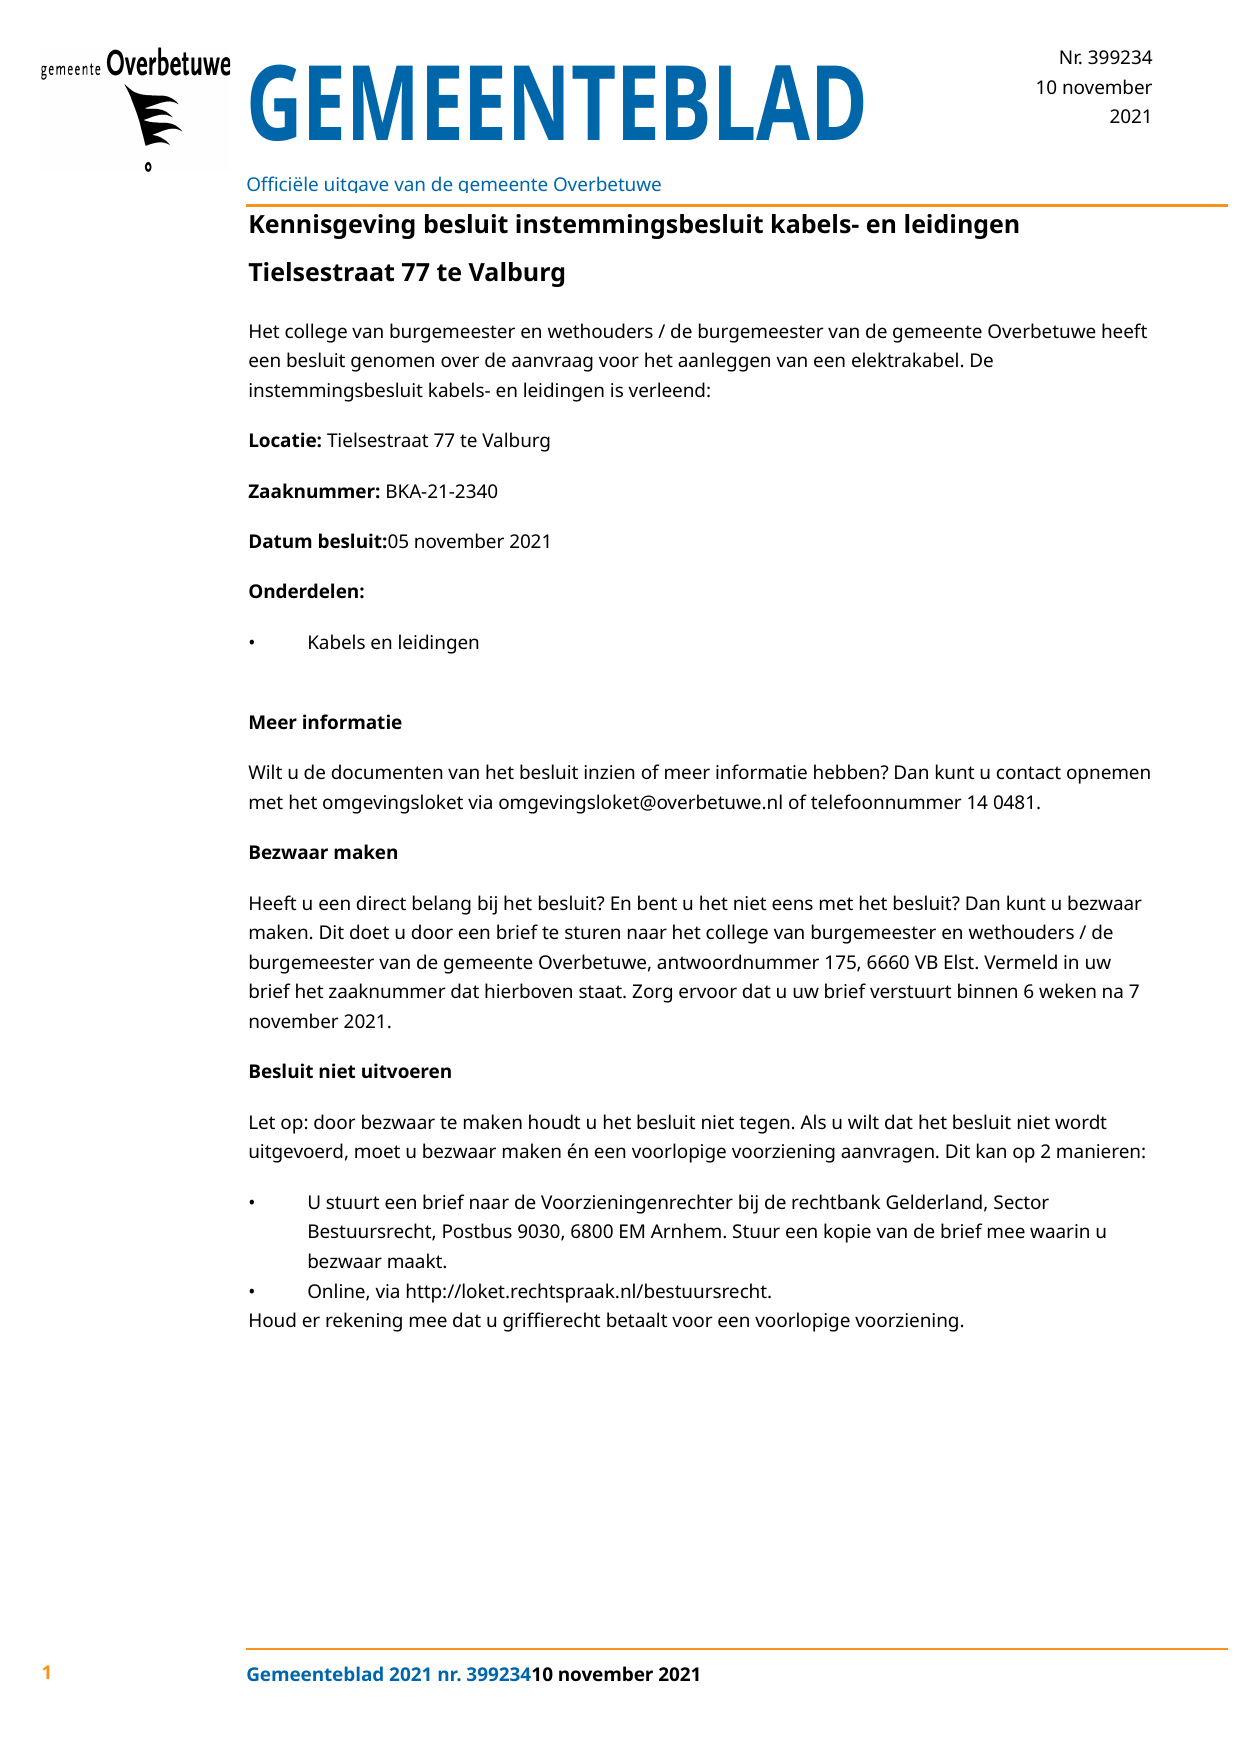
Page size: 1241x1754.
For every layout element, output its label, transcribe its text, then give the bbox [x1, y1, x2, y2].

text Let op: door bezwaar te maken houdt u het besluit niet tegen. Als u wilt dat het besluit niet wordt uitgevoerd, moet u bezwaar maken én een voorlopige voorziening aanvragen. Dit kan op 2 manieren: [248, 1109, 1152, 1164]
text Bezwaar maken [248, 839, 1152, 865]
list Kabels en leidingen [248, 629, 1152, 655]
text Locatie: Tielsestraat 77 te Valburg [248, 427, 1152, 453]
text Datum besluit:05 november 2021 [248, 528, 1152, 554]
text Onderdelen: [248, 579, 1152, 604]
text Besluit niet uitvoeren [248, 1059, 1152, 1084]
text Heeft u een direct belang bij het besluit? En bent u het niet eens met het besluit? Dan kunt u bezwaar maken. Dit doet u door een brief te sturen naar het college van burgemeester en wethouders / de burgemeester van de gemeente Overbetuwe, antwoordnummer 175, 6660 VB Elst. Vermeld in uw brief het zaaknummer dat hierboven staat. Zorg ervoor dat u uw brief verstuurt binnen 6 weken na 7 november 2021. [248, 890, 1152, 1034]
text Wilt u de documenten van het besluit inzien of meer informatie hebben? Dan kunt u contact opnemen met het omgevingsloket via omgevingsloket@overbetuwe.nl of telefoonnummer 14 0481. [248, 759, 1152, 815]
list U stuurt een brief naar de Voorzieningenrechter bij de rechtbank Gelderland, Sector Bestuursrecht, Postbus 9030, 6800 EM Arnhem. Stuur een kopie van de brief mee waarin u bezwaar maakt. [248, 1189, 1152, 1274]
list Online, via http://loket.rechtspraak.nl/bestuursrecht. [248, 1278, 1152, 1304]
text Het college van burgemeester en wethouders / de burgemeester van de gemeente Overbetuwe heeft een besluit genomen over de aanvraag voor het aanleggen van een elektrakabel. De instemmingsbesluit kabels- en leidingen is verleend: [248, 318, 1152, 403]
text Meer informatie [248, 709, 1152, 735]
text Houd er rekening mee dat u griffierecht betaalt voor een voorlopige voorziening. [248, 1307, 1152, 1333]
text Zaaknummer: BKA-21-2340 [248, 478, 1152, 504]
text Kennisgeving besluit instemmingsbesluit kabels- en leidingen Tielsestraat 77 te Valburg [248, 207, 1152, 288]
picture [41, 47, 231, 172]
